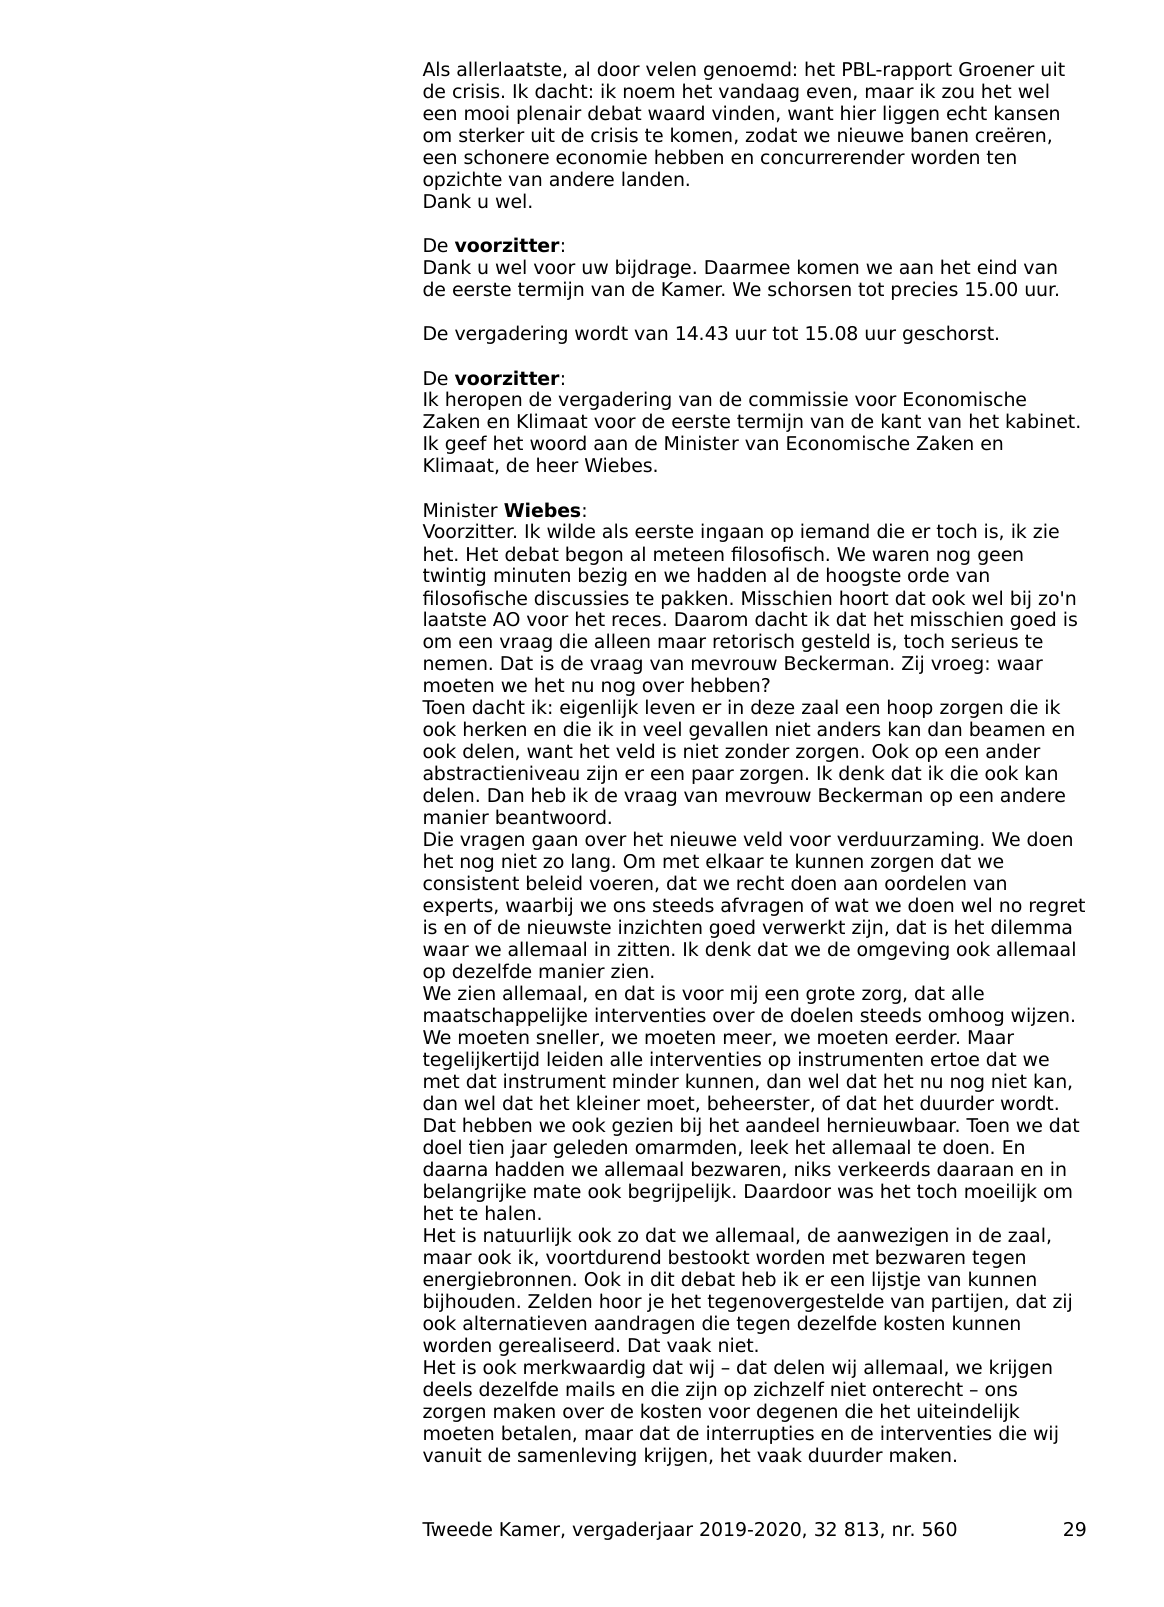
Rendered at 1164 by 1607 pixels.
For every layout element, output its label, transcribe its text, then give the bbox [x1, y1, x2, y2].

text Dat hebben we ook gezien bij het aandeel hernieuwbaar. Toen we dat doel tien jaar geleden omarmden, leek het allemaal te doen. En daarna hadden we allemaal bezwaren, niks verkeerds daaraan en in belangrijke mate ook begrijpelijk. Daardoor was het toch moeilijk om het te halen. [422, 1115, 1087, 1225]
text Als allerlaatste, al door velen genoemd: het PBL-rapport Groener uit de crisis. Ik dacht: ik noem het vandaag even, maar ik zou het wel een mooi plenair debat waard vinden, want hier liggen echt kansen om sterker uit de crisis te komen, zodat we nieuwe banen creëren, een schonere economie hebben en concurrerender worden ten opzichte van andere landen. [422, 59, 1087, 191]
text Minister Wiebes: [422, 499, 1087, 521]
text Voorzitter. Ik wilde als eerste ingaan op iemand die er toch is, ik zie het. Het debat begon al meteen filosofisch. We waren nog geen twintig minuten bezig en we hadden al de hoogste orde van filosofische discussies te pakken. Misschien hoort dat ook wel bij zo'n laatste AO voor het reces. Daarom dacht ik dat het misschien goed is om een vraag die alleen maar retorisch gesteld is, toch serieus te nemen. Dat is de vraag van mevrouw Beckerman. Zij vroeg: waar moeten we het nu nog over hebben? [422, 521, 1087, 697]
text Het is ook merkwaardig dat wij – dat delen wij allemaal, we krijgen deels dezelfde mails en die zijn op zichzelf niet onterecht – ons zorgen maken over de kosten voor degenen die het uiteindelijk moeten betalen, maar dat de interrupties en de interventies die wij vanuit de samenleving krijgen, het vaak duurder maken. [422, 1357, 1087, 1467]
text We zien allemaal, en dat is voor mij een grote zorg, dat alle maatschappelijke interventies over de doelen steeds omhoog wijzen. We moeten sneller, we moeten meer, we moeten eerder. Maar tegelijkertijd leiden alle interventies op instrumenten ertoe dat we met dat instrument minder kunnen, dan wel dat het nu nog niet kan, dan wel dat het kleiner moet, beheerster, of dat het duurder wordt. [422, 983, 1087, 1115]
text Dank u wel voor uw bijdrage. Daarmee komen we aan het eind van de eerste termijn van de Kamer. We schorsen tot precies 15.00 uur. [422, 257, 1087, 301]
text De voorzitter: [422, 235, 1087, 257]
text Dank u wel. [422, 191, 1087, 213]
text Het is natuurlijk ook zo dat we allemaal, de aanwezigen in de zaal, maar ook ik, voortdurend bestookt worden met bezwaren tegen energiebronnen. Ook in dit debat heb ik er een lijstje van kunnen bijhouden. Zelden hoor je het tegenovergestelde van partijen, dat zij ook alternatieven aandragen die tegen dezelfde kosten kunnen worden gerealiseerd. Dat vaak niet. [422, 1225, 1087, 1357]
text Toen dacht ik: eigenlijk leven er in deze zaal een hoop zorgen die ik ook herken en die ik in veel gevallen niet anders kan dan beamen en ook delen, want het veld is niet zonder zorgen. Ook op een ander abstractieniveau zijn er een paar zorgen. Ik denk dat ik die ook kan delen. Dan heb ik de vraag van mevrouw Beckerman op een andere manier beantwoord. [422, 697, 1087, 829]
text Ik heropen de vergadering van de commissie voor Economische Zaken en Klimaat voor de eerste termijn van de kant van het kabinet. Ik geef het woord aan de Minister van Economische Zaken en Klimaat, de heer Wiebes. [422, 389, 1087, 477]
text De voorzitter: [422, 367, 1087, 389]
text Die vragen gaan over het nieuwe veld voor verduurzaming. We doen het nog niet zo lang. Om met elkaar te kunnen zorgen dat we consistent beleid voeren, dat we recht doen aan oordelen van experts, waarbij we ons steeds afvragen of wat we doen wel no regret is en of de nieuwste inzichten goed verwerkt zijn, dat is het dilemma waar we allemaal in zitten. Ik denk dat we de omgeving ook allemaal op dezelfde manier zien. [422, 829, 1087, 983]
text De vergadering wordt van 14.43 uur tot 15.08 uur geschorst. [422, 323, 1087, 345]
